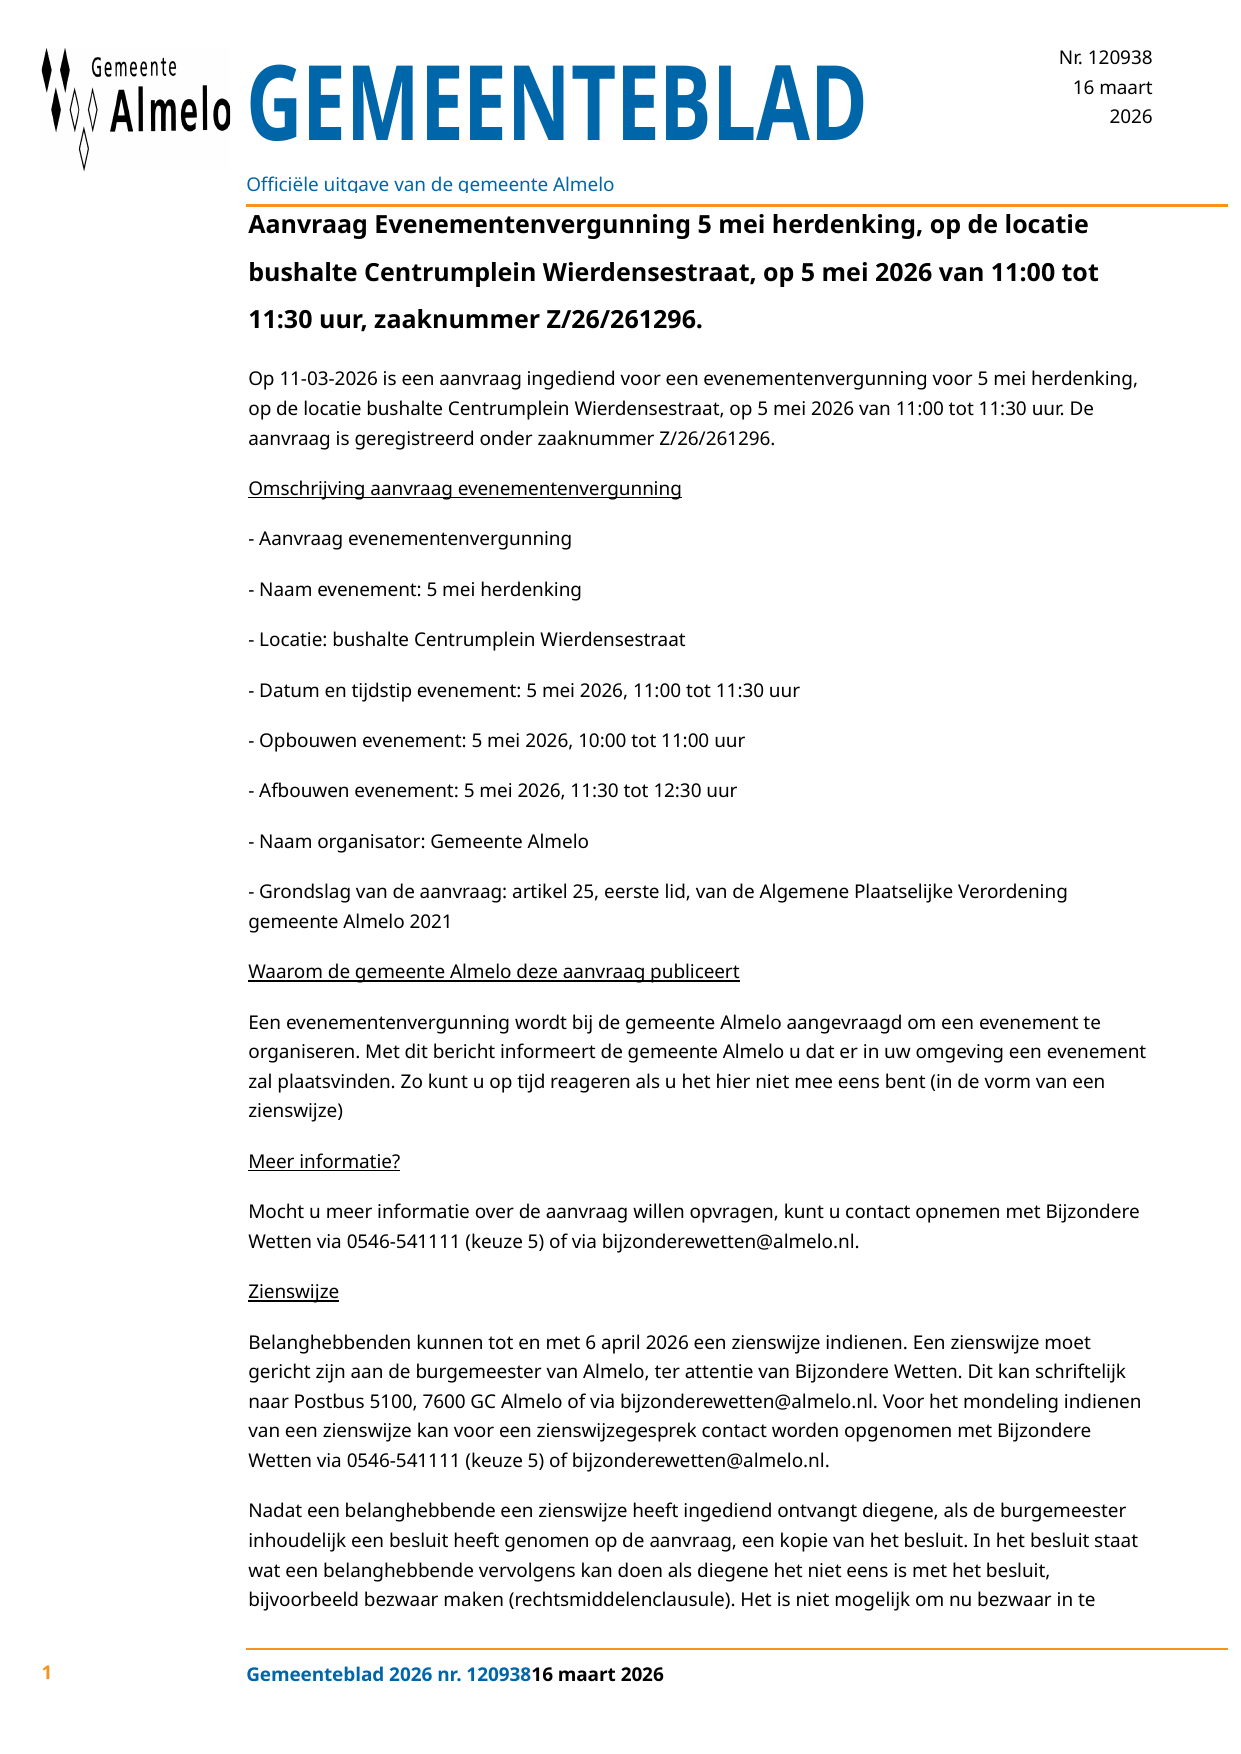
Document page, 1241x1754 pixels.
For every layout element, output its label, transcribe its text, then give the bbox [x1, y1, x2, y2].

text Omschrijving aanvraag evenementenvergunning [248, 475, 1152, 501]
text Zienswijze [248, 1278, 1152, 1304]
text - Afbouwen evenement: 5 mei 2026, 11:30 tot 12:30 uur [248, 778, 1152, 803]
text - Naam evenement: 5 mei herdenking [248, 576, 1152, 602]
text Waarom de gemeente Almelo deze aanvraag publiceert [248, 958, 1152, 984]
text Mocht u meer informatie over de aanvraag willen opvragen, kunt u contact opnemen met Bijzondere Wetten via 0546-541111 (keuze 5) of via bijzonderewetten@almelo.nl. [248, 1198, 1152, 1254]
picture [41, 47, 231, 172]
text Op 11-03-2026 is een aanvraag ingediend voor een evenementenvergunning voor 5 mei herdenking, op de locatie bushalte Centrumplein Wierdensestraat, op 5 mei 2026 van 11:00 tot 11:30 uur. De aanvraag is geregistreerd onder zaaknummer Z/26/261296. [248, 366, 1152, 450]
text Een evenementenvergunning wordt bij de gemeente Almelo aangevraagd om een evenement te organiseren. Met dit bericht informeert de gemeente Almelo u dat er in uw omgeving een evenement zal plaatsvinden. Zo kunt u op tijd reageren als u het hier niet mee eens bent (in de vorm van een zienswijze) [248, 1009, 1152, 1123]
text - Datum en tijdstip evenement: 5 mei 2026, 11:00 tot 11:30 uur [248, 677, 1152, 702]
text - Grondslag van de aanvraag: artikel 25, eerste lid, van de Algemene Plaatselijke Verordening gemeente Almelo 2021 [248, 878, 1152, 934]
text Aanvraag Evenementenvergunning 5 mei herdenking, op de locatie bushalte Centrumplein Wierdensestraat, op 5 mei 2026 van 11:00 tot 11:30 uur, zaaknummer Z/26/261296. [248, 207, 1152, 336]
text - Locatie: bushalte Centrumplein Wierdensestraat [248, 626, 1152, 652]
text - Aanvraag evenementenvergunning [248, 526, 1152, 551]
text - Opbouwen evenement: 5 mei 2026, 10:00 tot 11:00 uur [248, 727, 1152, 753]
text Nadat een belanghebbende een zienswijze heeft ingediend ontvangt diegene, als de burgemeester inhoudelijk een besluit heeft genomen op de aanvraag, een kopie van het besluit. In het besluit staat wat een belanghebbende vervolgens kan doen als diegene het niet eens is met het besluit, bijvoorbeeld bezwaar maken (rechtsmiddelenclausule). Het is niet mogelijk om nu bezwaar in te [248, 1498, 1152, 1612]
text - Naam organisator: Gemeente Almelo [248, 828, 1152, 854]
text Belanghebbenden kunnen tot en met 6 april 2026 een zienswijze indienen. Een zienswijze moet gericht zijn aan de burgemeester van Almelo, ter attentie van Bijzondere Wetten. Dit kan schriftelijk naar Postbus 5100, 7600 GC Almelo of via bijzonderewetten@almelo.nl. Voor het mondeling indienen van een zienswijze kan voor een zienswijzegesprek contact worden opgenomen met Bijzondere Wetten via 0546-541111 (keuze 5) of bijzonderewetten@almelo.nl. [248, 1329, 1152, 1473]
text Meer informatie? [248, 1148, 1152, 1174]
